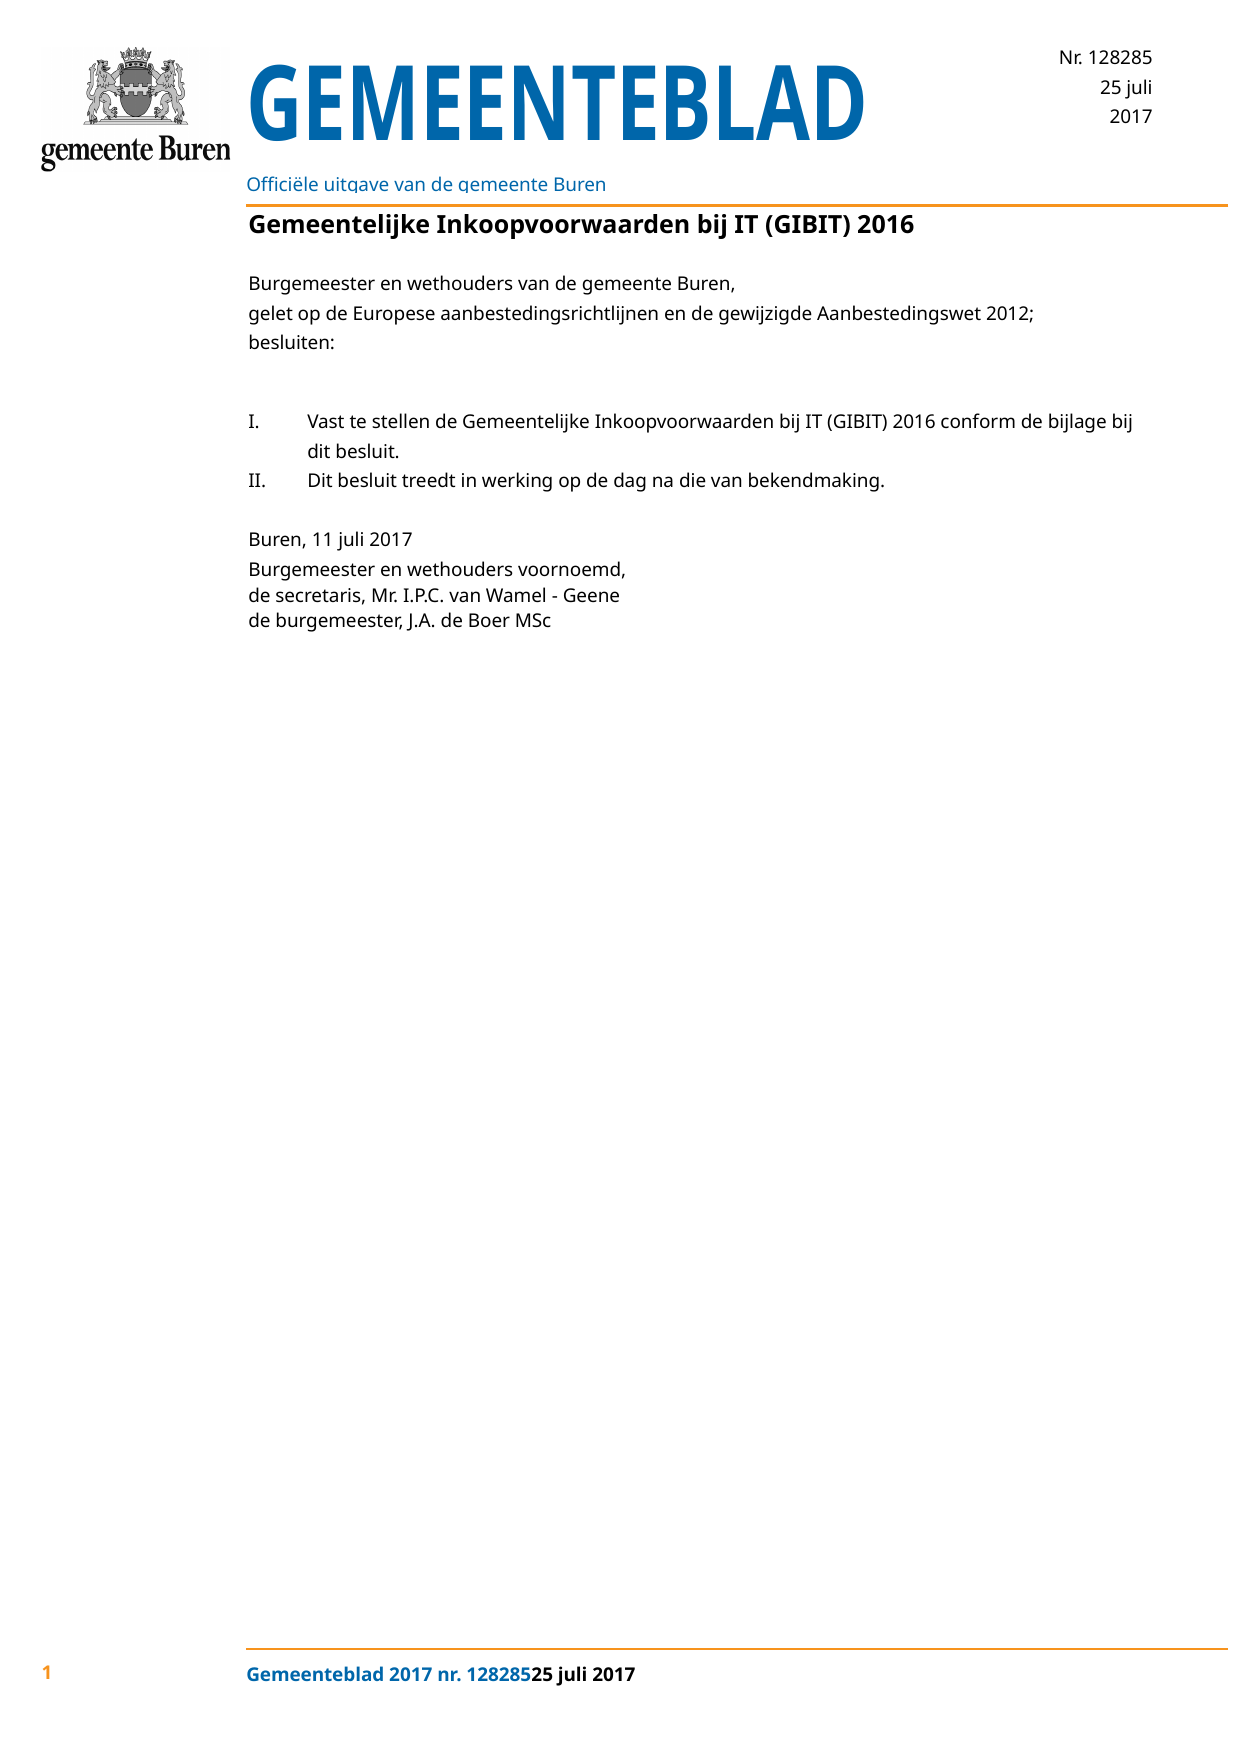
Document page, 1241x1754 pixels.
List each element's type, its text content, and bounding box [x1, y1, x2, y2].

text Burgemeester en wethouders van de gemeente Buren, [248, 270, 1152, 296]
text besluiten: [248, 329, 1152, 355]
text Burgemeester en wethouders voornoemd, [248, 556, 1152, 582]
text de burgemeester, J.A. de Boer MSc [248, 608, 1152, 633]
text gelet op de Europese aanbestedingsrichtlijnen en de gewijzigde Aanbestedingswet 2012; [248, 300, 1152, 326]
text de secretaris, Mr. I.P.C. van Wamel - Geene [248, 582, 1152, 608]
list Dit besluit treedt in werking op de dag na die van bekendmaking. [248, 467, 1152, 493]
picture [41, 47, 231, 172]
list Vast te stellen de Gemeentelijke Inkoopvoorwaarden bij IT (GIBIT) 2016 conform de bijlage bij dit besluit. [248, 408, 1152, 464]
text Gemeentelijke Inkoopvoorwaarden bij IT (GIBIT) 2016 [248, 207, 1152, 241]
text Buren, 11 juli 2017 [248, 527, 1152, 552]
